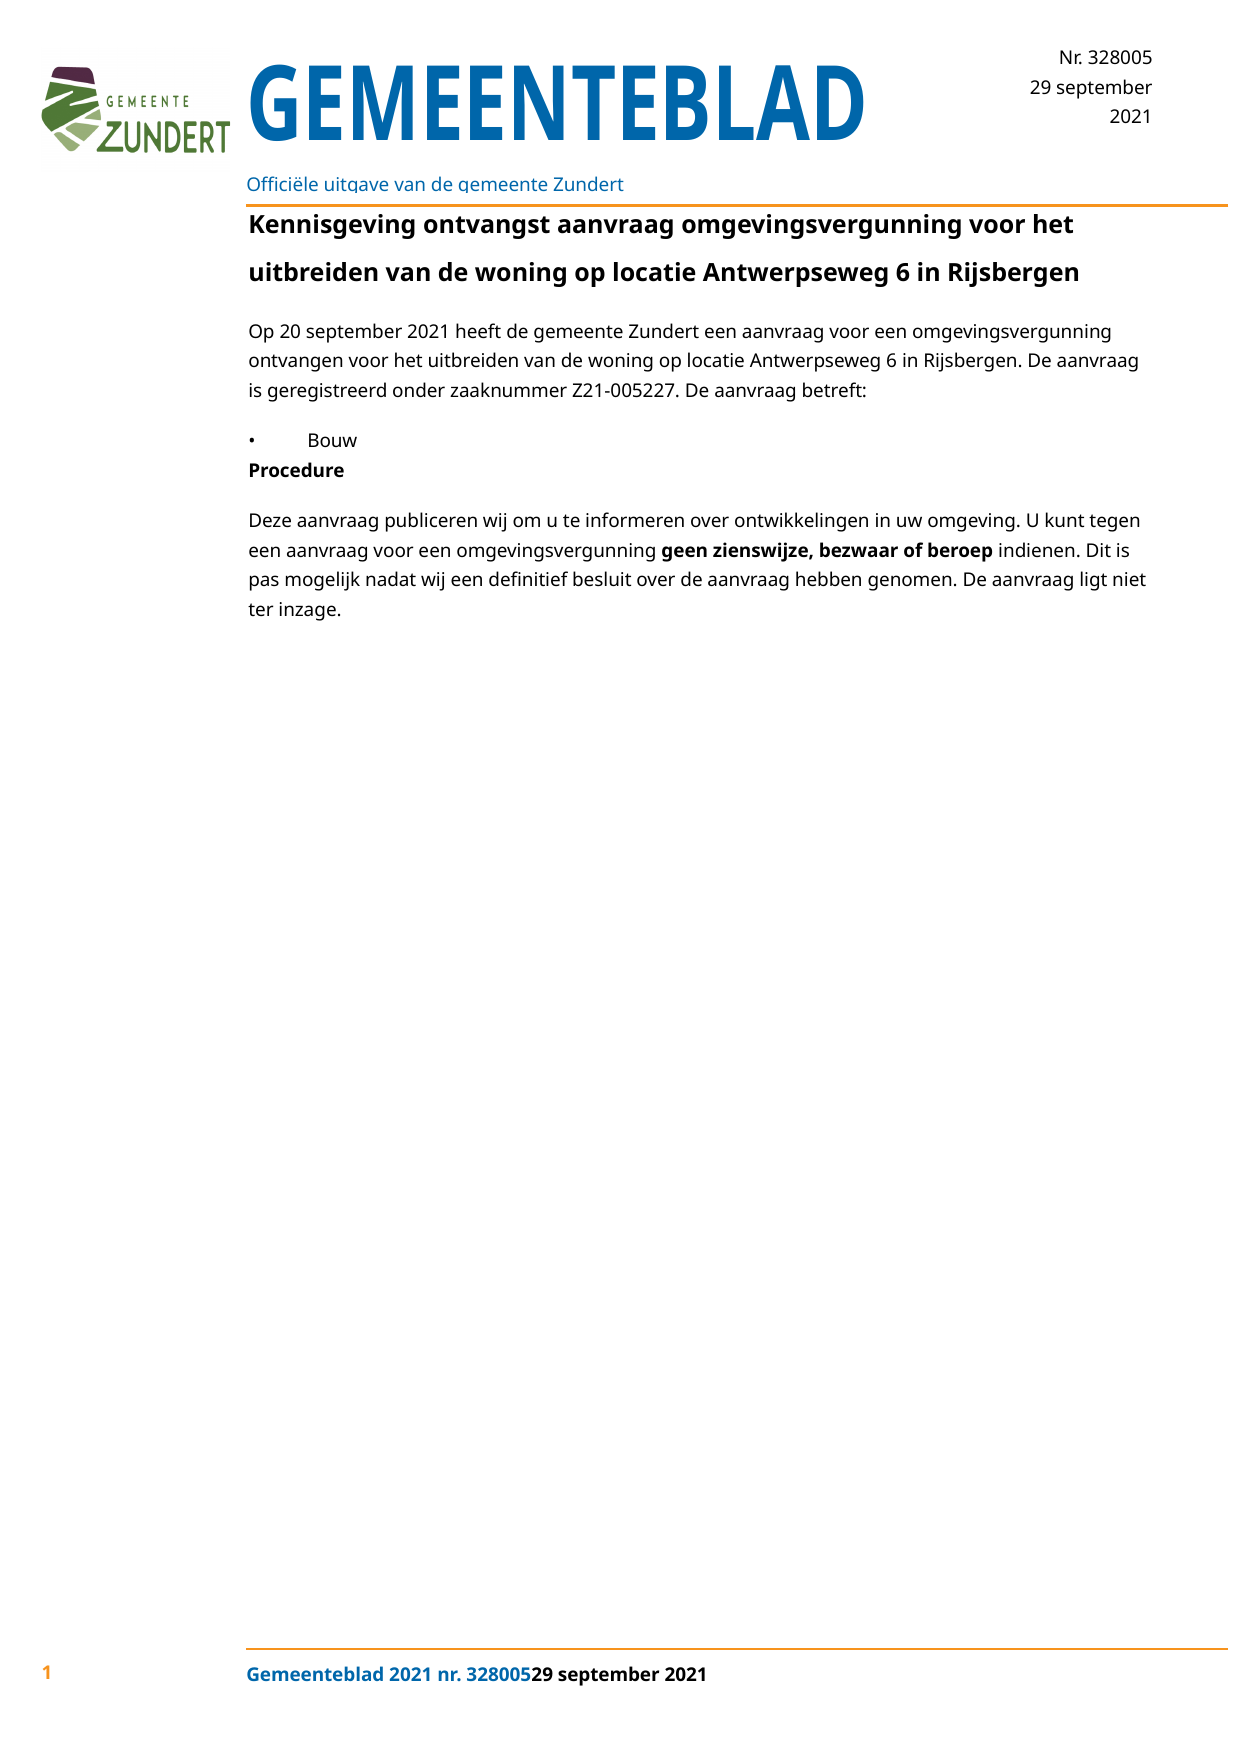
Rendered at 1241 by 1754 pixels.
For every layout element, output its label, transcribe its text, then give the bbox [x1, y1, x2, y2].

list Bouw [248, 427, 1152, 453]
text Kennisgeving ontvangst aanvraag omgevingsvergunning voor het uitbreiden van de woning op locatie Antwerpseweg 6 in Rijsbergen [248, 207, 1152, 288]
text Op 20 september 2021 heeft de gemeente Zundert een aanvraag voor een omgevingsvergunning ontvangen voor het uitbreiden van de woning op locatie Antwerpseweg 6 in Rijsbergen. De aanvraag is geregistreerd onder zaaknummer Z21-005227. De aanvraag betreft: [248, 318, 1152, 403]
picture [41, 47, 231, 172]
text Procedure [248, 457, 1152, 483]
text Deze aanvraag publiceren wij om u te informeren over ontwikkelingen in uw omgeving. U kunt tegen een aanvraag voor een omgevingsvergunning geen zienswijze, bezwaar of beroep indienen. Dit is pas mogelijk nadat wij een definitief besluit over de aanvraag hebben genomen. De aanvraag ligt niet ter inzage. [248, 507, 1152, 622]
